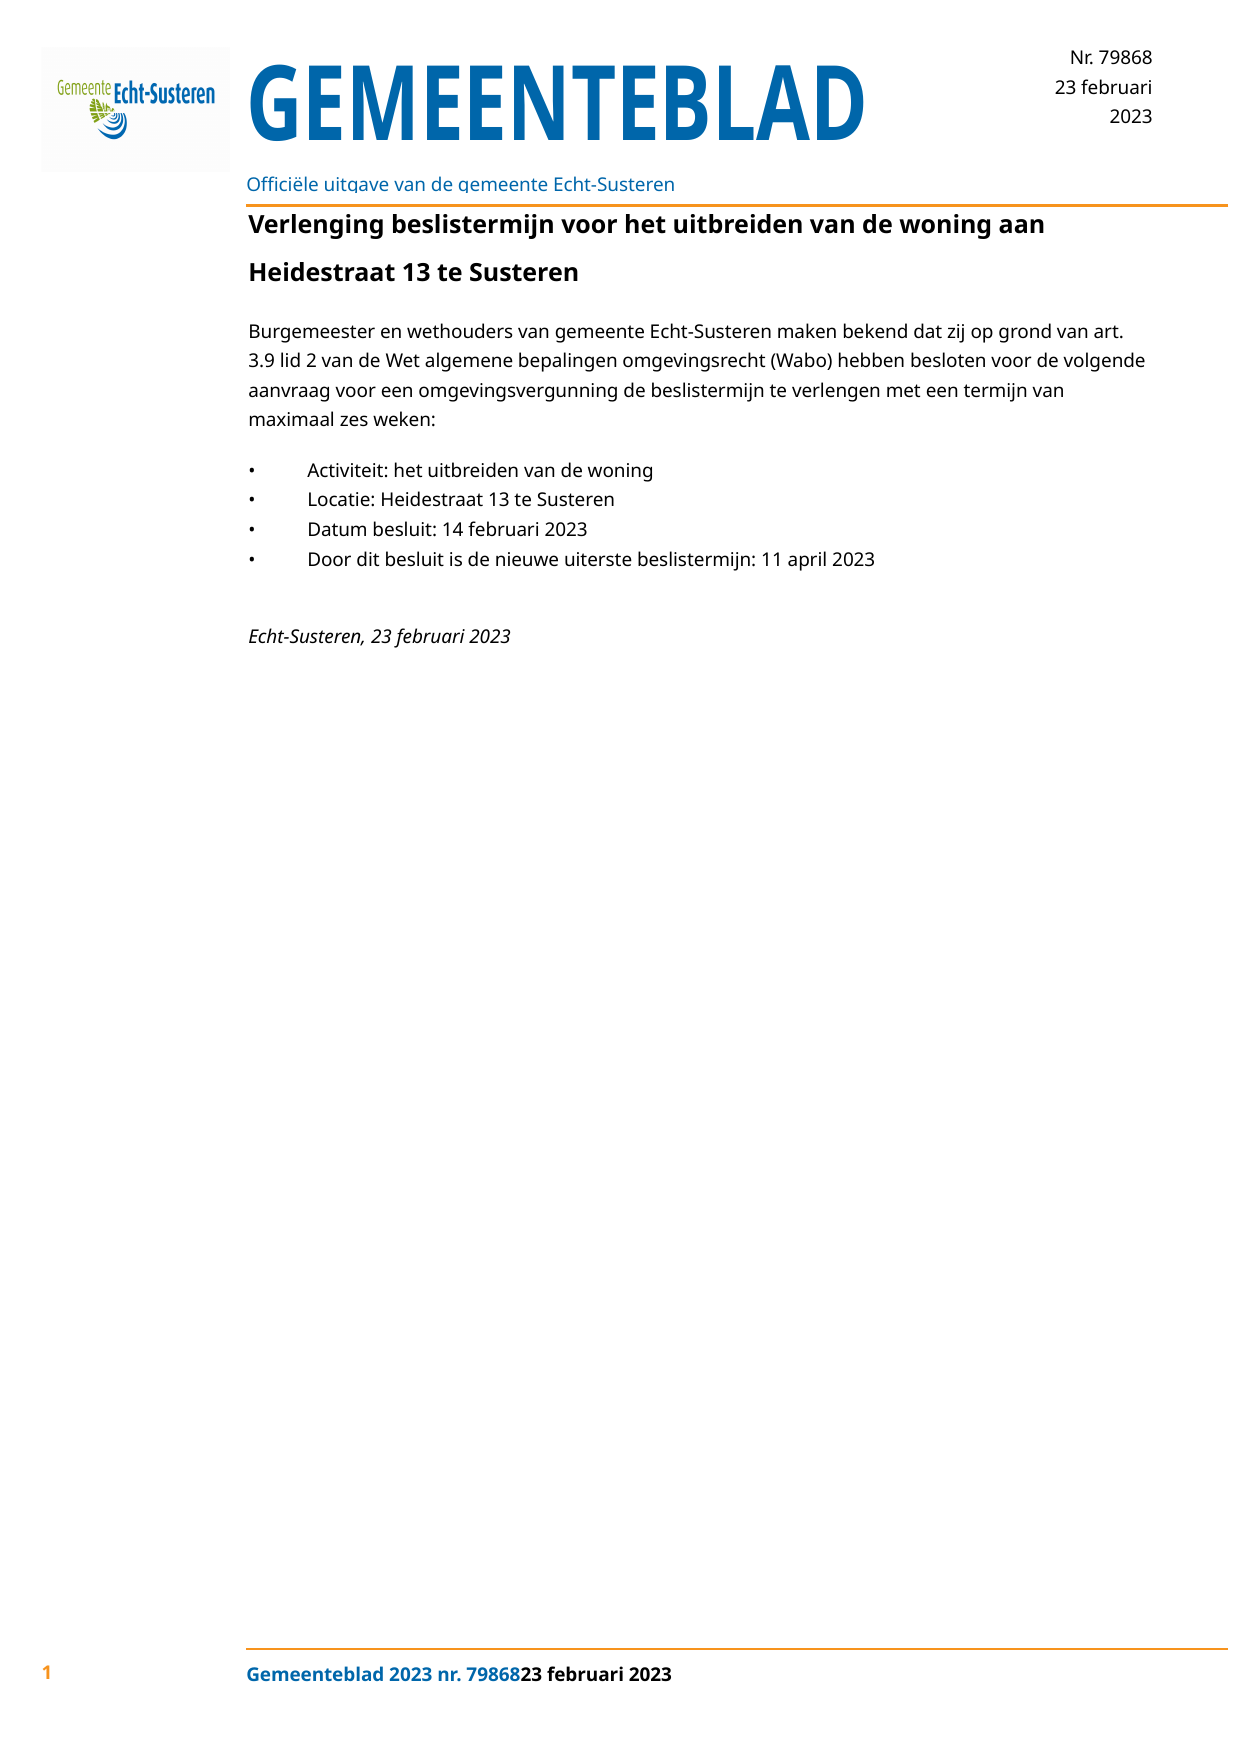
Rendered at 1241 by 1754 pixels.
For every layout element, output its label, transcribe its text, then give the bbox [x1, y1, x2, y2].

text Burgemeester en wethouders van gemeente Echt-Susteren maken bekend dat zij op grond van art. 3.9 lid 2 van de Wet algemene bepalingen omgevingsrecht (Wabo) hebben besloten voor de volgende aanvraag voor een omgevingsvergunning de beslistermijn te verlengen met een termijn van maximaal zes weken: [248, 318, 1152, 432]
list Activiteit: het uitbreiden van de woning [248, 457, 1152, 483]
list Datum besluit: 14 februari 2023 [248, 516, 1152, 542]
picture [41, 47, 231, 172]
list Locatie: Heidestraat 13 te Susteren [248, 487, 1152, 512]
text Echt-Susteren, 23 februari 2023 [248, 623, 1152, 649]
list Door dit besluit is de nieuwe uiterste beslistermijn: 11 april 2023 [248, 546, 1152, 572]
text Verlenging beslistermijn voor het uitbreiden van de woning aan Heidestraat 13 te Susteren [248, 207, 1152, 288]
